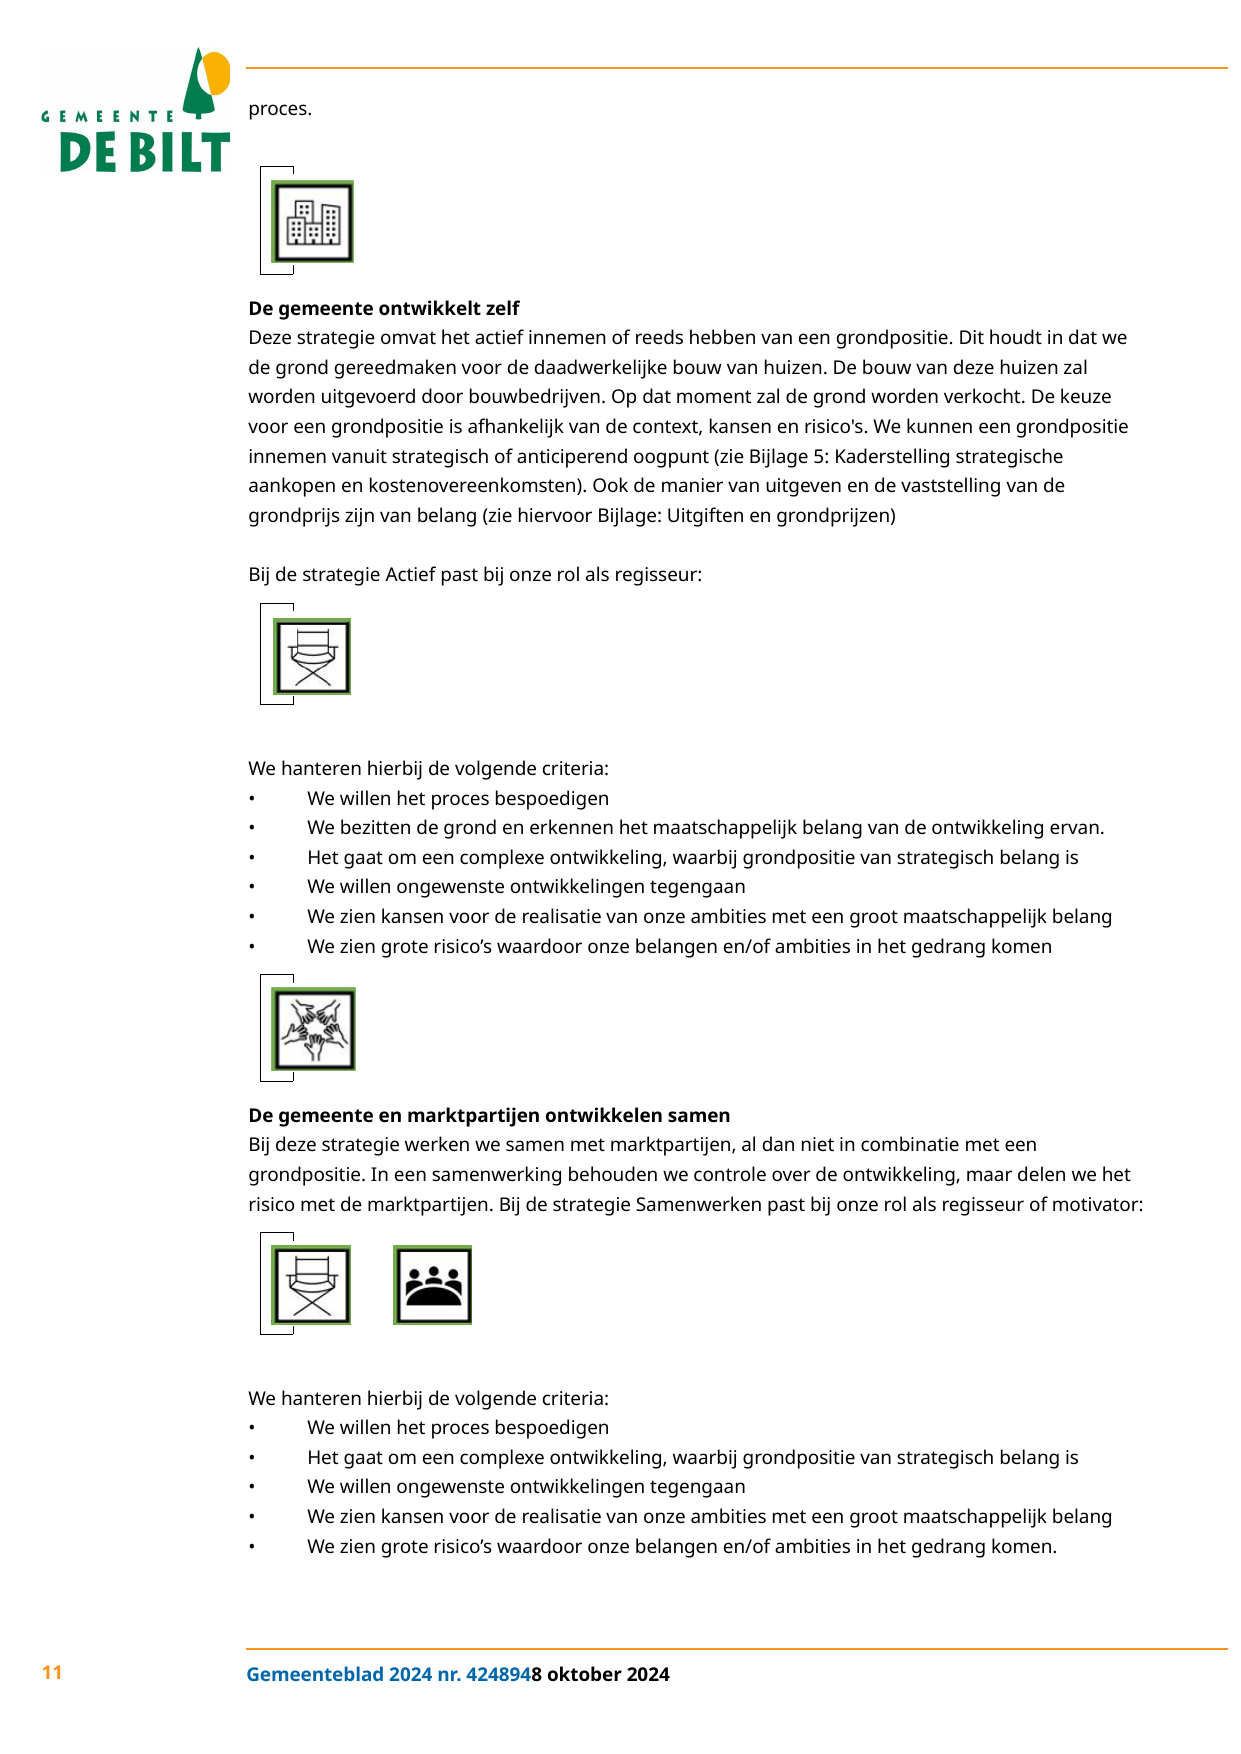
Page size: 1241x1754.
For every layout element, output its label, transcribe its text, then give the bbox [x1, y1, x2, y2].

text Deze strategie omvat het actief innemen of reeds hebben van een grondpositie. Dit houdt in dat we de grond gereedmaken voor de daadwerkelijke bouw van huizen. De bouw van deze huizen zal worden uitgevoerd door bouwbedrijven. Op dat moment zal de grond worden verkocht. De keuze voor een grondpositie is afhankelijk van de context, kansen en risico's. We kunnen een grondpositie innemen vanuit strategisch of anticiperend oogpunt (zie Bijlage 5: Kaderstelling strategische aankopen en kostenovereenkomsten). Ook de manier van uitgeven en de vaststelling van de grondprijs zijn van belang (zie hiervoor Bijlage: Uitgiften en grondprijzen) [248, 324, 1152, 528]
picture [268, 1241, 476, 1326]
text proces. [248, 95, 1152, 121]
text De gemeente ontwikkelt zelf [248, 295, 1152, 321]
picture [268, 611, 358, 696]
list We willen ongewenste ontwikkelingen tegengaan [248, 874, 1152, 899]
list We zien grote risico’s waardoor onze belangen en/of ambities in het gedrang komen [248, 933, 1152, 958]
text De gemeente en marktpartijen ontwikkelen samen [248, 1102, 1152, 1128]
list Het gaat om een complexe ontwikkeling, waarbij grondpositie van strategisch belang is [248, 1444, 1152, 1470]
text Bij deze strategie werken we samen met marktpartijen, al dan niet in combinatie met een grondpositie. In een samenwerking behouden we controle over de ontwikkeling, maar delen we het risico met de marktpartijen. Bij de strategie Samenwerken past bij onze rol als regisseur of motivator: [248, 1132, 1152, 1217]
list We zien grote risico’s waardoor onze belangen en/of ambities in het gedrang komen. [248, 1533, 1152, 1559]
text Bij de strategie Actief past bij onze rol als regisseur: [248, 561, 1152, 587]
list We bezitten de grond en erkennen het maatschappelijk belang van de ontwikkeling ervan. [248, 814, 1152, 840]
list We willen het proces bespoedigen [248, 785, 1152, 811]
list We zien kansen voor de realisatie van onze ambities met een groot maatschappelijk belang [248, 1503, 1152, 1529]
list We willen ongewenste ontwikkelingen tegengaan [248, 1474, 1152, 1499]
list We willen het proces bespoedigen [248, 1414, 1152, 1440]
picture [268, 174, 358, 265]
list We zien kansen voor de realisatie van onze ambities met een groot maatschappelijk belang [248, 903, 1152, 929]
list Het gaat om een complexe ontwikkeling, waarbij grondpositie van strategisch belang is [248, 844, 1152, 870]
text We hanteren hierbij de volgende criteria: [248, 1385, 1152, 1411]
text We hanteren hierbij de volgende criteria: [248, 755, 1152, 781]
picture [41, 47, 231, 172]
picture [268, 983, 358, 1072]
